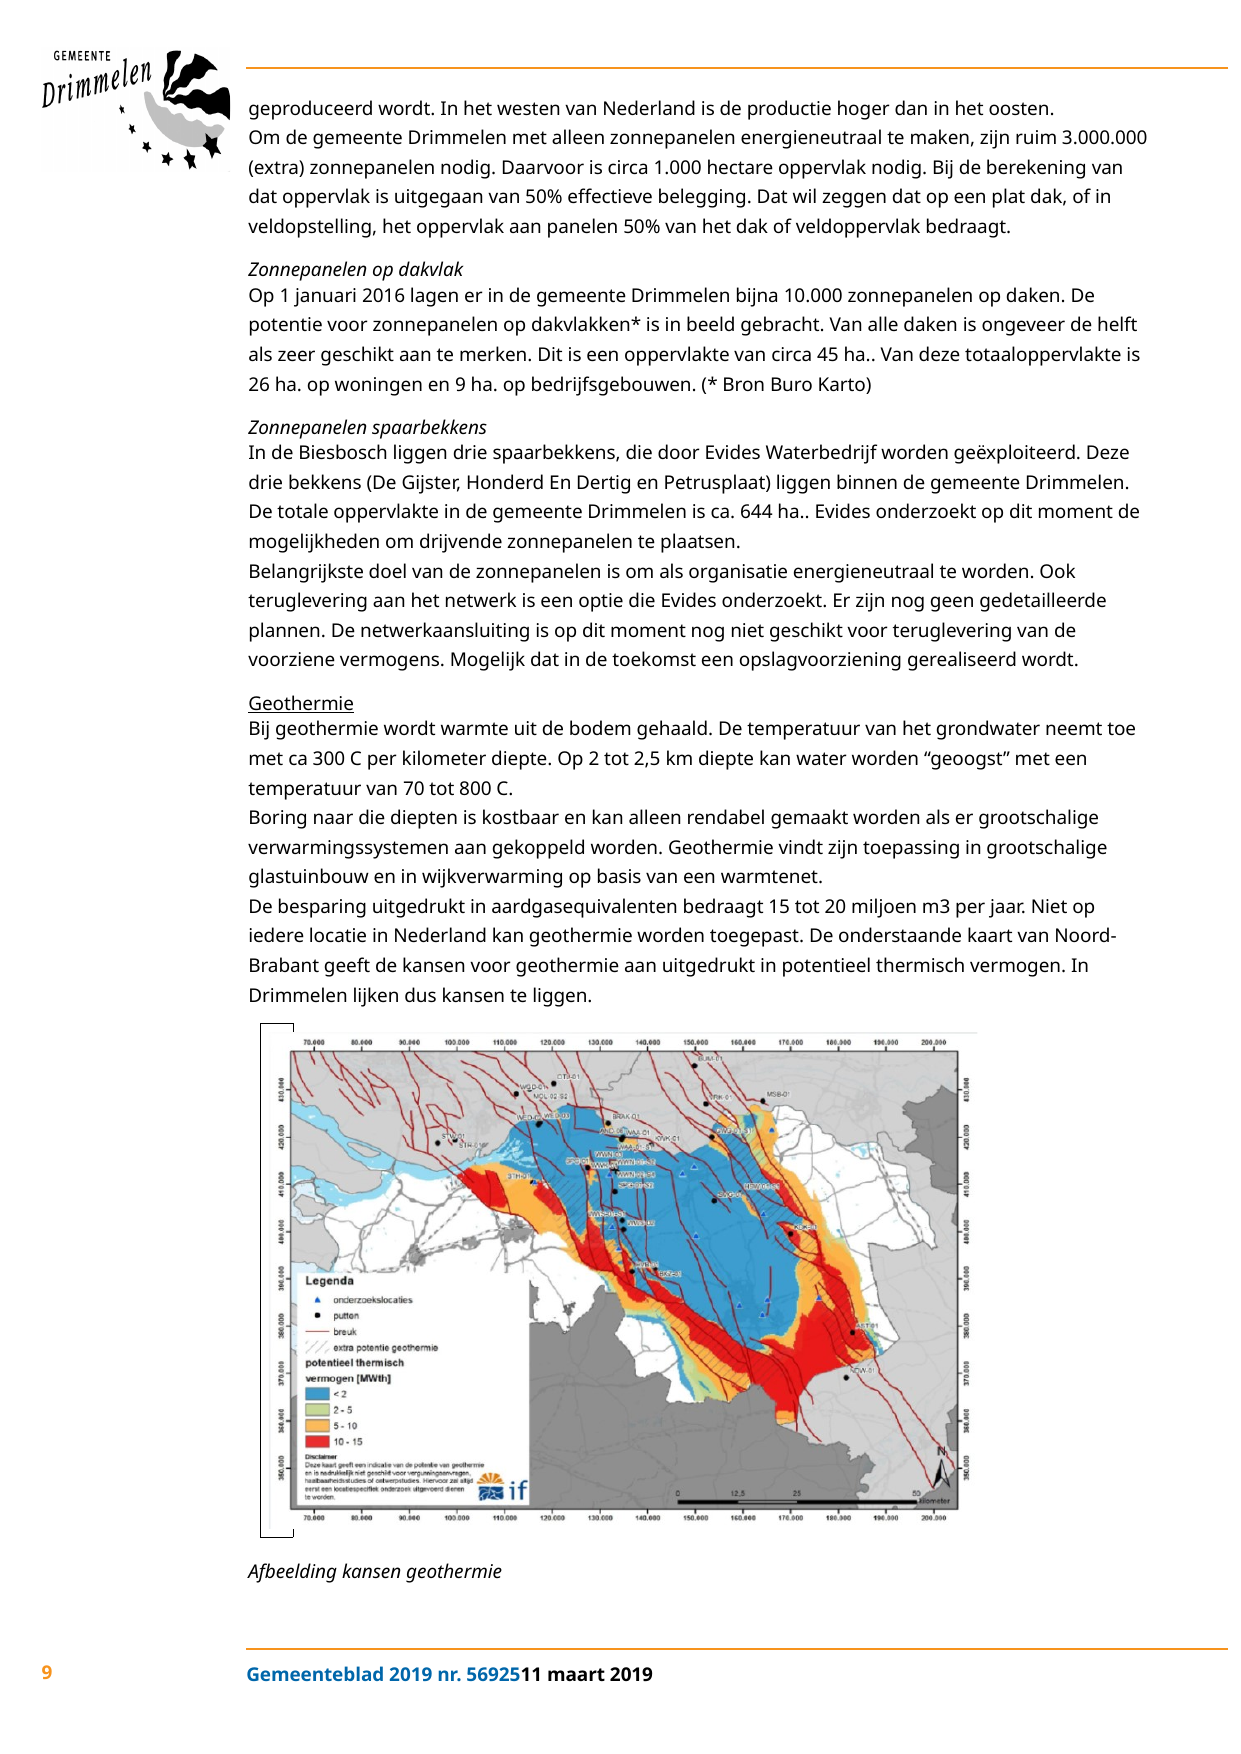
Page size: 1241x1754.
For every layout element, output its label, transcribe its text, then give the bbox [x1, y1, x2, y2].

text Zonnepanelen spaarbekkens [248, 414, 1152, 439]
text geproduceerd wordt. In het westen van Nederland is de productie hoger dan in het oosten. [248, 95, 1152, 121]
text Geothermie [248, 690, 1152, 716]
picture [268, 1032, 978, 1529]
text Op 1 januari 2016 lagen er in de gemeente Drimmelen bijna 10.000 zonnepanelen op daken. De potentie voor zonnepanelen op dakvlakken* is in beeld gebracht. Van alle daken is ongeveer de helft als zeer geschikt aan te merken. Dit is een oppervlakte van circa 45 ha.. Van deze totaaloppervlakte is 26 ha. op woningen en 9 ha. op bedrijfsgebouwen. (* Bron Buro Karto) [248, 282, 1152, 396]
text De besparing uitgedrukt in aardgasequivalenten bedraagt 15 tot 20 miljoen m3 per jaar. Niet op iedere locatie in Nederland kan geothermie worden toegepast. De onderstaande kaart van Noord-Brabant geeft de kansen voor geothermie aan uitgedrukt in potentieel thermisch vermogen. In Drimmelen lijken dus kansen te liggen. [248, 893, 1152, 1007]
text Bij geothermie wordt warmte uit de bodem gehaald. De temperatuur van het grondwater neemt toe met ca 300 C per kilometer diepte. Op 2 tot 2,5 km diepte kan water worden “geoogst” met een temperatuur van 70 tot 800 C. [248, 716, 1152, 800]
text In de Biesbosch liggen drie spaarbekkens, die door Evides Waterbedrijf worden geëxploiteerd. Deze drie bekkens (De Gijster, Honderd En Dertig en Petrusplaat) liggen binnen de gemeente Drimmelen. De totale oppervlakte in de gemeente Drimmelen is ca. 644 ha.. Evides onderzoekt op dit moment de mogelijkheden om drijvende zonnepanelen te plaatsen. [248, 439, 1152, 554]
picture [41, 47, 231, 172]
text Om de gemeente Drimmelen met alleen zonnepanelen energieneutraal te maken, zijn ruim 3.000.000 (extra) zonnepanelen nodig. Daarvoor is circa 1.000 hectare oppervlak nodig. Bij de berekening van dat oppervlak is uitgegaan van 50% effectieve belegging. Dat wil zeggen dat op een plat dak, of in veldopstelling, het oppervlak aan panelen 50% van het dak of veldoppervlak bedraagt. [248, 124, 1152, 239]
text Zonnepanelen op dakvlak [248, 256, 1152, 282]
text Boring naar die diepten is kostbaar en kan alleen rendabel gemaakt worden als er grootschalige verwarmingssystemen aan gekoppeld worden. Geothermie vindt zijn toepassing in grootschalige glastuinbouw en in wijkverwarming op basis van een warmtenet. [248, 804, 1152, 889]
text Afbeelding kansen geothermie [248, 1558, 1152, 1584]
text Belangrijkste doel van de zonnepanelen is om als organisatie energieneutraal te worden. Ook teruglevering aan het netwerk is een optie die Evides onderzoekt. Er zijn nog geen gedetailleerde plannen. De netwerkaansluiting is op dit moment nog niet geschikt voor teruglevering van de voorziene vermogens. Mogelijk dat in de toekomst een opslagvoorziening gerealiseerd wordt. [248, 558, 1152, 672]
